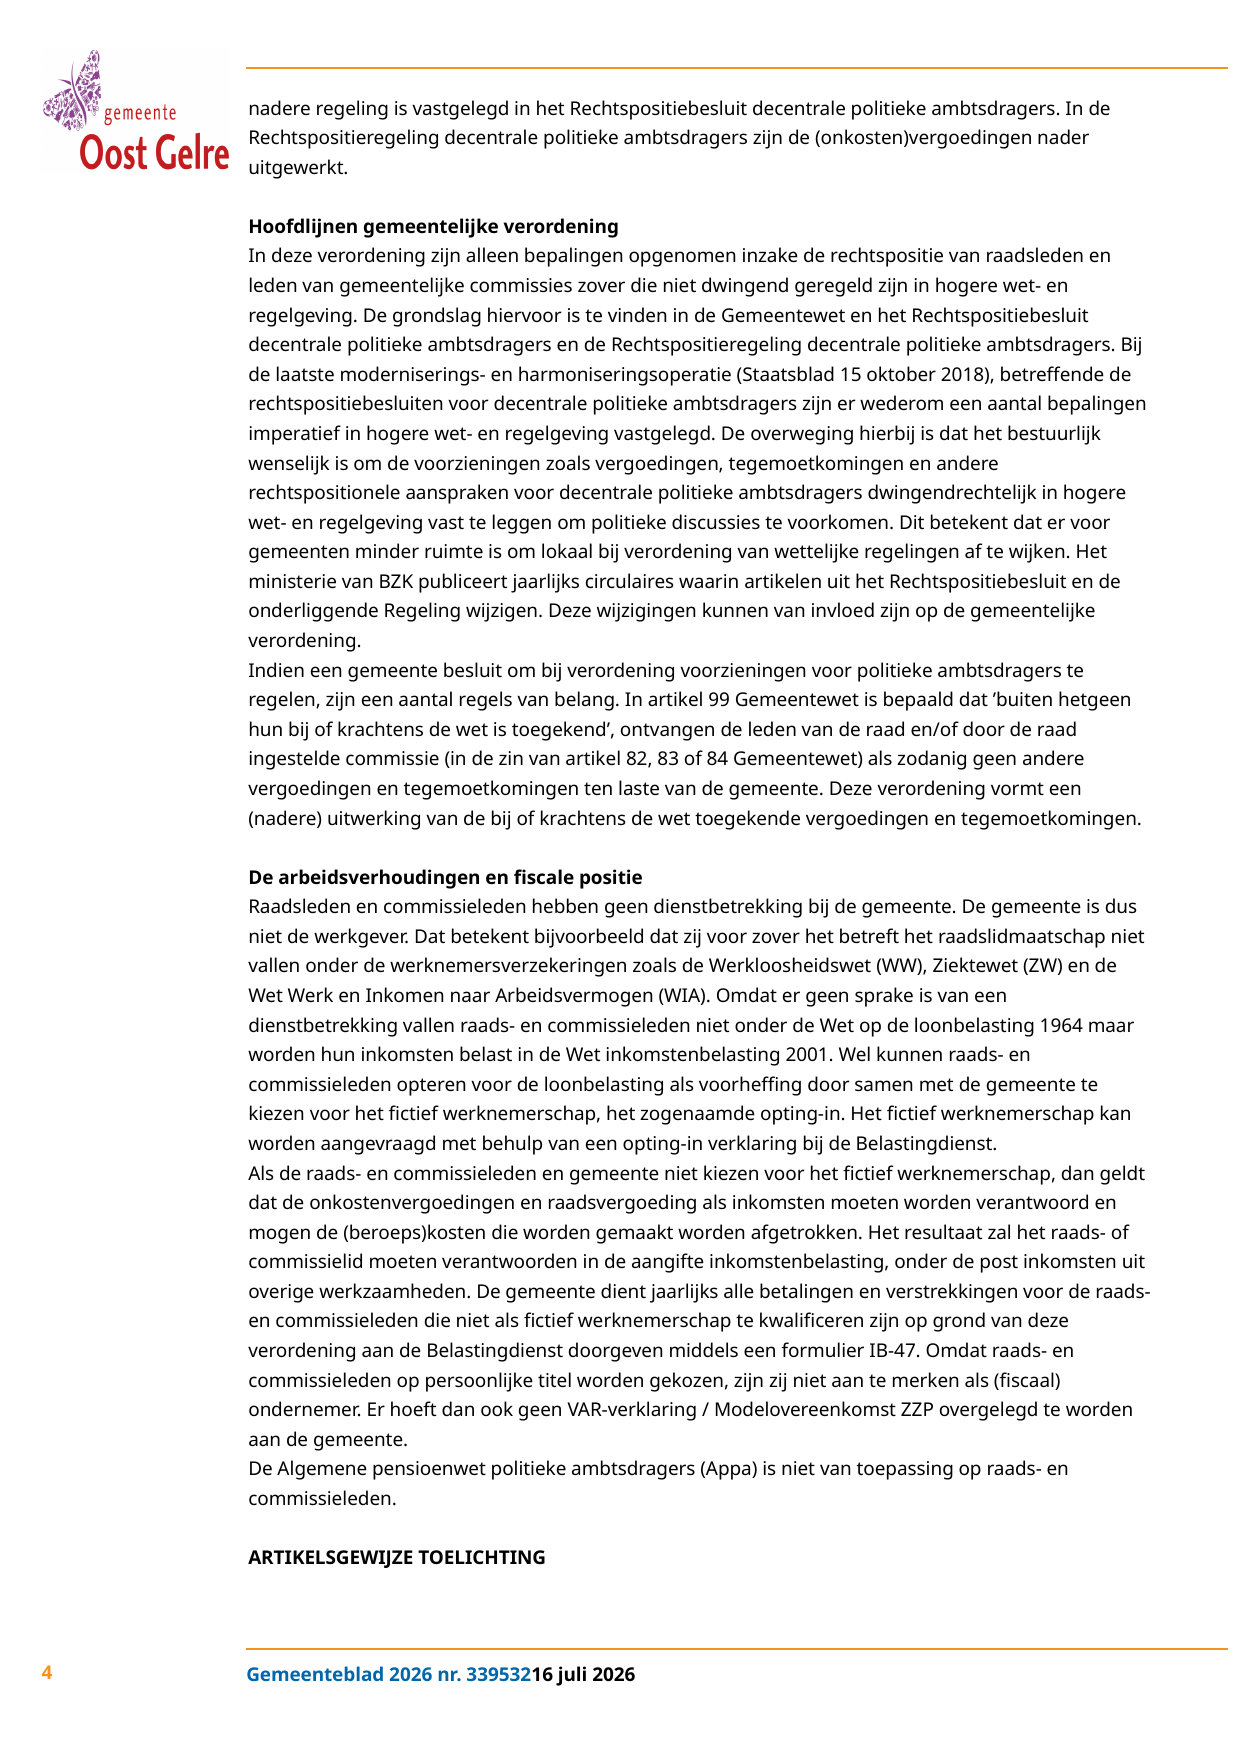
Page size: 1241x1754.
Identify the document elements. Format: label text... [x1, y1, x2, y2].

text Raadsleden en commissieleden hebben geen dienstbetrekking bij de gemeente. De gemeente is dus niet de werkgever. Dat betekent bijvoorbeeld dat zij voor zover het betreft het raadslidmaatschap niet vallen onder de werknemersverzekeringen zoals de Werkloosheidswet (WW), Ziektewet (ZW) en de Wet Werk en Inkomen naar Arbeidsvermogen (WIA). Omdat er geen sprake is van een dienstbetrekking vallen raads- en commissieleden niet onder de Wet op de loonbelasting 1964 maar worden hun inkomsten belast in de Wet inkomstenbelasting 2001. Wel kunnen raads- en commissieleden opteren voor de loonbelasting als voorheffing door samen met de gemeente te kiezen voor het fictief werknemerschap, het zogenaamde opting-in. Het fictief werknemerschap kan worden aangevraagd met behulp van een opting-in verklaring bij de Belastingdienst. [248, 893, 1152, 1156]
text De Algemene pensioenwet politieke ambtsdragers (Appa) is niet van toepassing op raads- en commissieleden. [248, 1456, 1152, 1511]
text De arbeidsverhoudingen en fiscale positie [248, 864, 1152, 890]
text In deze verordening zijn alleen bepalingen opgenomen inzake de rechtspositie van raadsleden en leden van gemeentelijke commissies zover die niet dwingend geregeld zijn in hogere wet- en regelgeving. De grondslag hiervoor is te vinden in de Gemeentewet en het Rechtspositiebesluit decentrale politieke ambtsdragers en de Rechtspositieregeling decentrale politieke ambtsdragers. Bij de laatste moderniserings- en harmoniseringsoperatie (Staatsblad 15 oktober 2018), betreffende de rechtspositiebesluiten voor decentrale politieke ambtsdragers zijn er wederom een aantal bepalingen imperatief in hogere wet- en regelgeving vastgelegd. De overweging hierbij is dat het bestuurlijk wenselijk is om de voorzieningen zoals vergoedingen, tegemoetkomingen en andere rechtspositionele aanspraken voor decentrale politieke ambtsdragers dwingendrechtelijk in hogere wet- en regelgeving vast te leggen om politieke discussies te voorkomen. Dit betekent dat er voor gemeenten minder ruimte is om lokaal bij verordening van wettelijke regelingen af te wijken. Het ministerie van BZK publiceert jaarlijks circulaires waarin artikelen uit het Rechtspositiebesluit en de onderliggende Regeling wijzigen. Deze wijzigingen kunnen van invloed zijn op de gemeentelijke verordening. [248, 243, 1152, 653]
text ARTIKELSGEWIJZE TOELICHTING [248, 1544, 1152, 1570]
picture [41, 47, 231, 172]
text Hoofdlijnen gemeentelijke verordening [248, 213, 1152, 239]
text Indien een gemeente besluit om bij verordening voorzieningen voor politieke ambtsdragers te regelen, zijn een aantal regels van belang. In artikel 99 Gemeentewet is bepaald dat ’buiten hetgeen hun bij of krachtens de wet is toegekend’, ontvangen de leden van de raad en/of door de raad ingestelde commissie (in de zin van artikel 82, 83 of 84 Gemeentewet) als zodanig geen andere vergoedingen en tegemoetkomingen ten laste van de gemeente. Deze verordening vormt een (nadere) uitwerking van de bij of krachtens de wet toegekende vergoedingen en tegemoetkomingen. [248, 657, 1152, 831]
text Als de raads- en commissieleden en gemeente niet kiezen voor het fictief werknemerschap, dan geldt dat de onkostenvergoedingen en raadsvergoeding als inkomsten moeten worden verantwoord en mogen de (beroeps)kosten die worden gemaakt worden afgetrokken. Het resultaat zal het raads- of commissielid moeten verantwoorden in de aangifte inkomstenbelasting, onder de post inkomsten uit overige werkzaamheden. De gemeente dient jaarlijks alle betalingen en verstrekkingen voor de raads- en commissieleden die niet als fictief werknemerschap te kwalificeren zijn op grond van deze verordening aan de Belastingdienst doorgeven middels een formulier IB-47. Omdat raads- en commissieleden op persoonlijke titel worden gekozen, zijn zij niet aan te merken als (fiscaal) ondernemer. Er hoeft dan ook geen VAR-verklaring / Modelovereenkomst ZZP overgelegd te worden aan de gemeente. [248, 1160, 1152, 1452]
text nadere regeling is vastgelegd in het Rechtspositiebesluit decentrale politieke ambtsdragers. In de Rechtspositieregeling decentrale politieke ambtsdragers zijn de (onkosten)vergoedingen nader uitgewerkt. [248, 95, 1152, 180]
